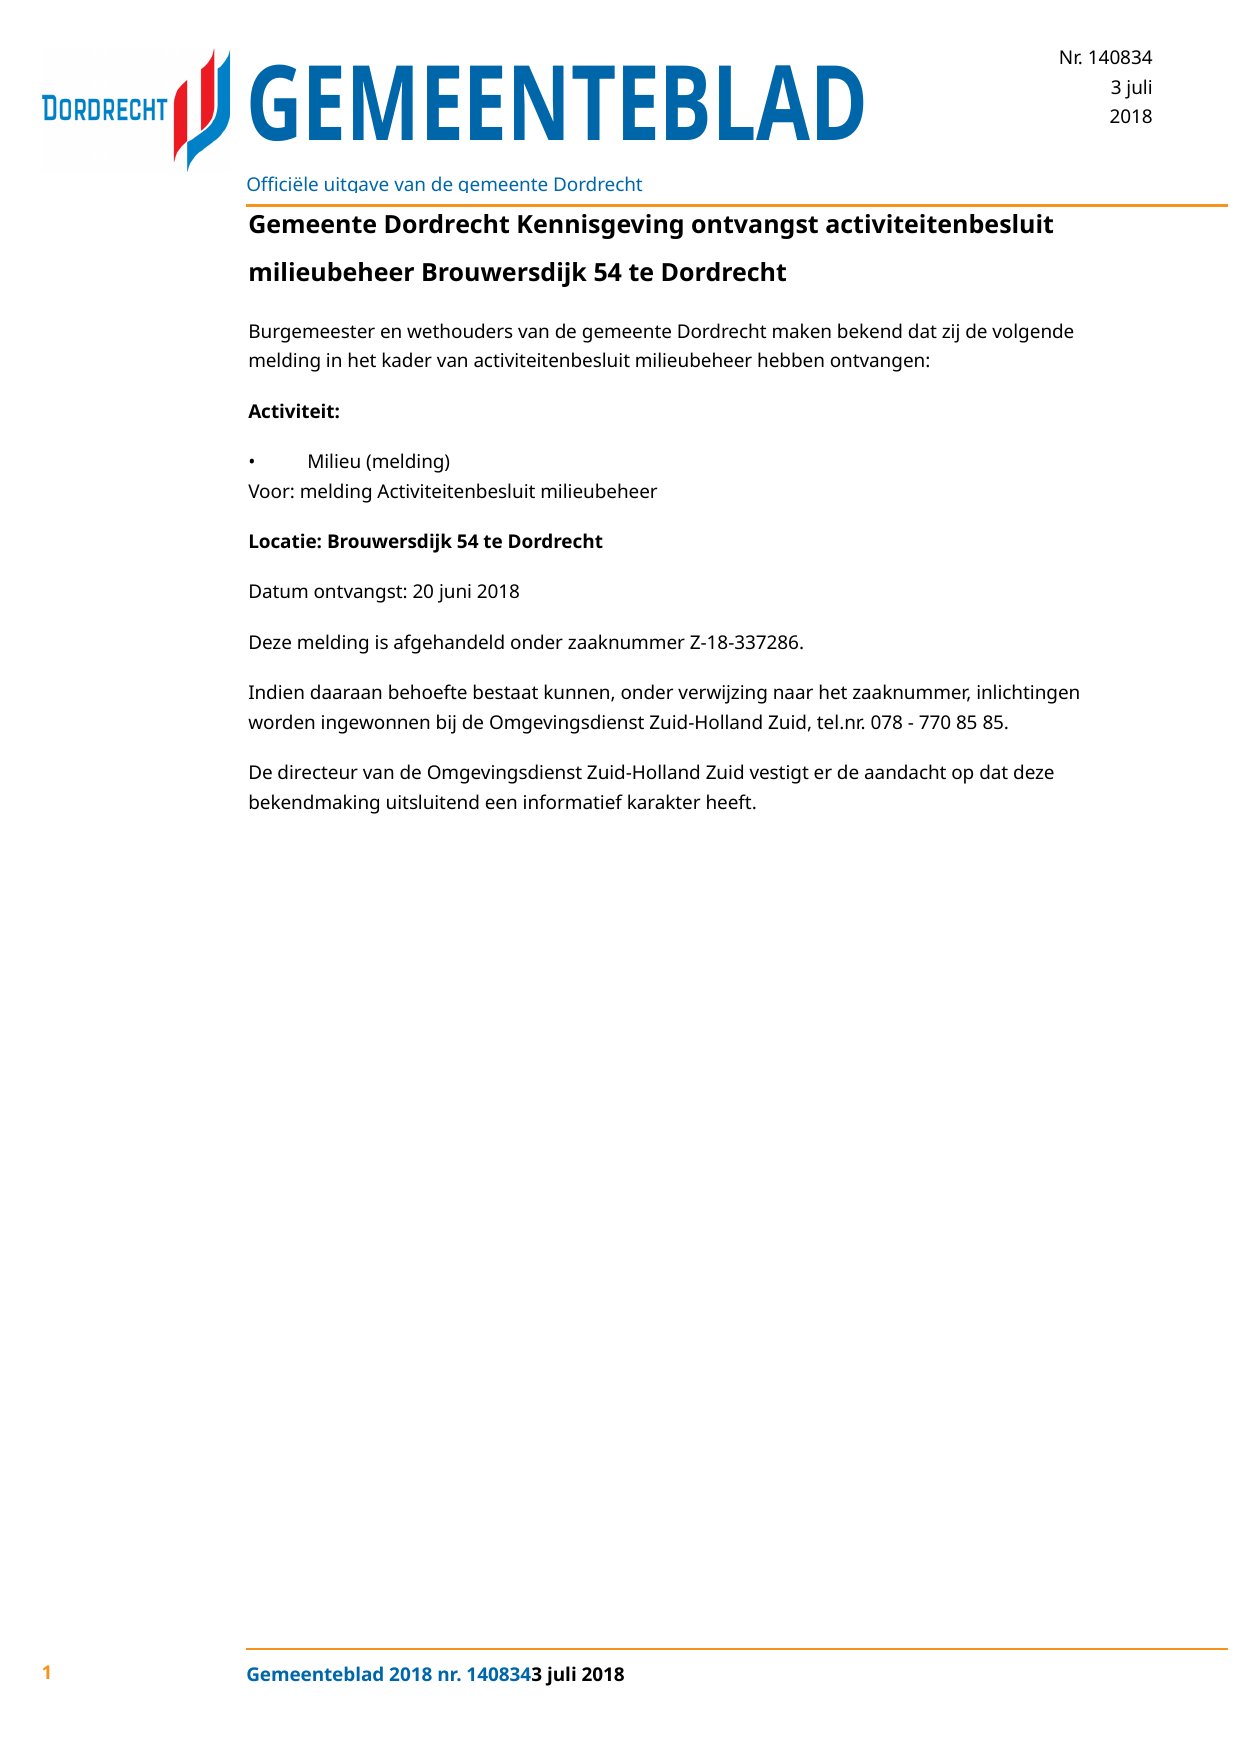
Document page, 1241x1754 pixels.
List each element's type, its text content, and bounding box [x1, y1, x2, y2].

text Activiteit: [248, 398, 1152, 424]
picture [41, 47, 231, 172]
list Milieu (melding) [248, 448, 1152, 474]
text Voor: melding Activiteitenbesluit milieubeheer [248, 478, 1152, 504]
text Burgemeester en wethouders van de gemeente Dordrecht maken bekend dat zij de volgende melding in het kader van activiteitenbesluit milieubeheer hebben ontvangen: [248, 318, 1152, 373]
text Indien daaraan behoefte bestaat kunnen, onder verwijzing naar het zaaknummer, inlichtingen worden ingewonnen bij de Omgevingsdienst Zuid-Holland Zuid, tel.nr. 078 - 770 85 85. [248, 679, 1152, 735]
text Datum ontvangst: 20 juni 2018 [248, 579, 1152, 604]
text Locatie: Brouwersdijk 54 te Dordrecht [248, 528, 1152, 554]
text Deze melding is afgehandeld onder zaaknummer Z-18-337286. [248, 629, 1152, 655]
text Gemeente Dordrecht Kennisgeving ontvangst activiteitenbesluit milieubeheer Brouwersdijk 54 te Dordrecht [248, 207, 1152, 288]
text De directeur van de Omgevingsdienst Zuid-Holland Zuid vestigt er de aandacht op dat deze bekendmaking uitsluitend een informatief karakter heeft. [248, 759, 1152, 815]
